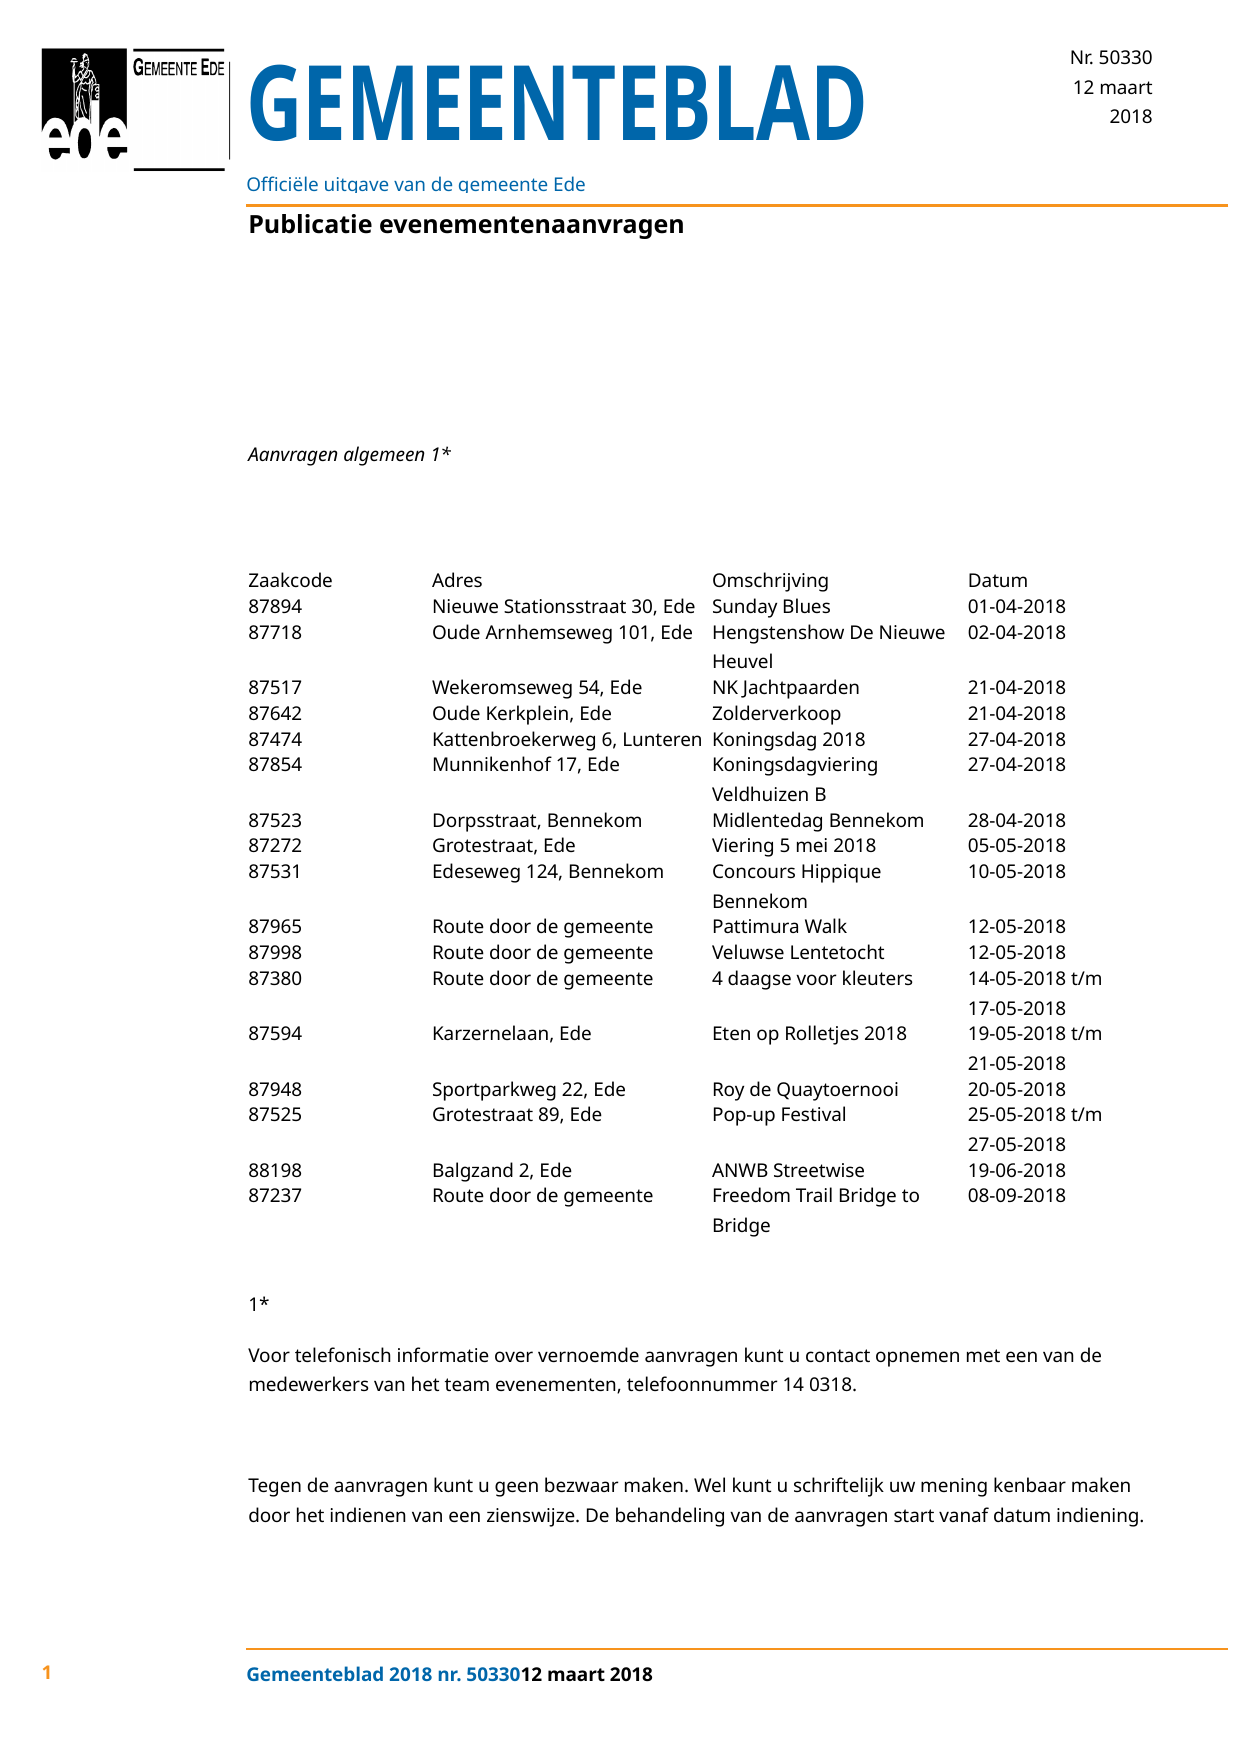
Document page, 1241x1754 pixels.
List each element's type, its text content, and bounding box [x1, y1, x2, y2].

table_cell Concours Hippique Bennekom [712, 858, 968, 914]
table_cell Midlentedag Bennekom [712, 807, 968, 833]
table_cell 21-04-2018 [968, 674, 1152, 700]
table_cell Sunday Blues [712, 593, 968, 619]
table_cell 21-04-2018 [968, 700, 1152, 726]
text Publicatie evenementenaanvragen [248, 207, 1152, 241]
table_cell 87380 [248, 965, 432, 1020]
table_cell 87948 [248, 1076, 432, 1101]
table_cell 12-05-2018 [968, 939, 1152, 965]
table_cell Hengstenshow De Nieuwe Heuvel [712, 619, 968, 674]
table_cell 12-05-2018 [968, 914, 1152, 939]
table_cell Grotestraat, Ede [432, 833, 712, 858]
table_cell Route door de gemeente [432, 914, 712, 939]
table_cell 87523 [248, 807, 432, 833]
table_cell 08-09-2018 [968, 1183, 1152, 1238]
table_cell 05-05-2018 [968, 833, 1152, 858]
table_cell Oude Arnhemseweg 101, Ede [432, 619, 712, 674]
table_cell 87525 [248, 1101, 432, 1157]
table_cell ANWB Streetwise [712, 1157, 968, 1182]
picture [41, 47, 231, 172]
table_cell NK Jachtpaarden [712, 674, 968, 700]
table_cell Grotestraat 89, Ede [432, 1101, 712, 1157]
table_cell 87718 [248, 619, 432, 674]
table_cell Sportparkweg 22, Ede [432, 1076, 712, 1101]
table_cell Route door de gemeente [432, 1183, 712, 1238]
text Voor telefonisch informatie over vernoemde aanvragen kunt u contact opnemen met een van de medewerkers van het team evenementen, telefoonnummer 14 0318. [248, 1342, 1152, 1397]
table_cell Viering 5 mei 2018 [712, 833, 968, 858]
table_cell 19-06-2018 [968, 1157, 1152, 1182]
table_header Zaakcode [248, 568, 432, 593]
table_cell Edeseweg 124, Bennekom [432, 858, 712, 914]
table_cell 87998 [248, 939, 432, 965]
table_cell Balgzand 2, Ede [432, 1157, 712, 1182]
table_cell Roy de Quaytoernooi [712, 1076, 968, 1101]
table_cell Freedom Trail Bridge to Bridge [712, 1183, 968, 1238]
table_header Datum [968, 568, 1152, 593]
table_cell 88198 [248, 1157, 432, 1182]
table_header Adres [432, 568, 712, 593]
table_cell 20-05-2018 [968, 1076, 1152, 1101]
text Tegen de aanvragen kunt u geen bezwaar maken. Wel kunt u schriftelijk uw mening kenbaar maken door het indienen van een zienswijze. De behandeling van de aanvragen start vanaf datum indiening. [248, 1472, 1152, 1528]
table_cell 87965 [248, 914, 432, 939]
table_cell Route door de gemeente [432, 939, 712, 965]
table_cell Nieuwe Stationsstraat 30, Ede [432, 593, 712, 619]
table_cell Pattimura Walk [712, 914, 968, 939]
table_cell 19-05-2018 t/m 21-05-2018 [968, 1020, 1152, 1076]
table_header Omschrijving [712, 568, 968, 593]
table_cell 87237 [248, 1183, 432, 1238]
table_cell 28-04-2018 [968, 807, 1152, 833]
table_cell 14-05-2018 t/m 17-05-2018 [968, 965, 1152, 1020]
table_cell 10-05-2018 [968, 858, 1152, 914]
table_cell Wekeromseweg 54, Ede [432, 674, 712, 700]
table_cell Munnikenhof 17, Ede [432, 752, 712, 807]
table_cell 87642 [248, 700, 432, 726]
table_cell Eten op Rolletjes 2018 [712, 1020, 968, 1076]
table_cell 87474 [248, 726, 432, 752]
table_cell 87594 [248, 1020, 432, 1076]
table_cell Oude Kerkplein, Ede [432, 700, 712, 726]
table_cell Koningsdagviering Veldhuizen B [712, 752, 968, 807]
table_cell 27-04-2018 [968, 726, 1152, 752]
table_cell 25-05-2018 t/m 27-05-2018 [968, 1101, 1152, 1157]
table_cell 87894 [248, 593, 432, 619]
table_cell Kattenbroekerweg 6, Lunteren [432, 726, 712, 752]
table_cell Dorpsstraat, Bennekom [432, 807, 712, 833]
table_cell 87531 [248, 858, 432, 914]
text Aanvragen algemeen 1* [248, 441, 1152, 467]
table_cell 4 daagse voor kleuters [712, 965, 968, 1020]
table_cell 27-04-2018 [968, 752, 1152, 807]
table_cell Route door de gemeente [432, 965, 712, 1020]
table_cell Koningsdag 2018 [712, 726, 968, 752]
text 1* [248, 1291, 1152, 1317]
table_cell 02-04-2018 [968, 619, 1152, 674]
table_cell 87272 [248, 833, 432, 858]
table_cell Zolderverkoop [712, 700, 968, 726]
table_cell 87517 [248, 674, 432, 700]
table_cell 87854 [248, 752, 432, 807]
table_cell Veluwse Lentetocht [712, 939, 968, 965]
table_cell Karzernelaan, Ede [432, 1020, 712, 1076]
table_cell Pop-up Festival [712, 1101, 968, 1157]
table_cell 01-04-2018 [968, 593, 1152, 619]
